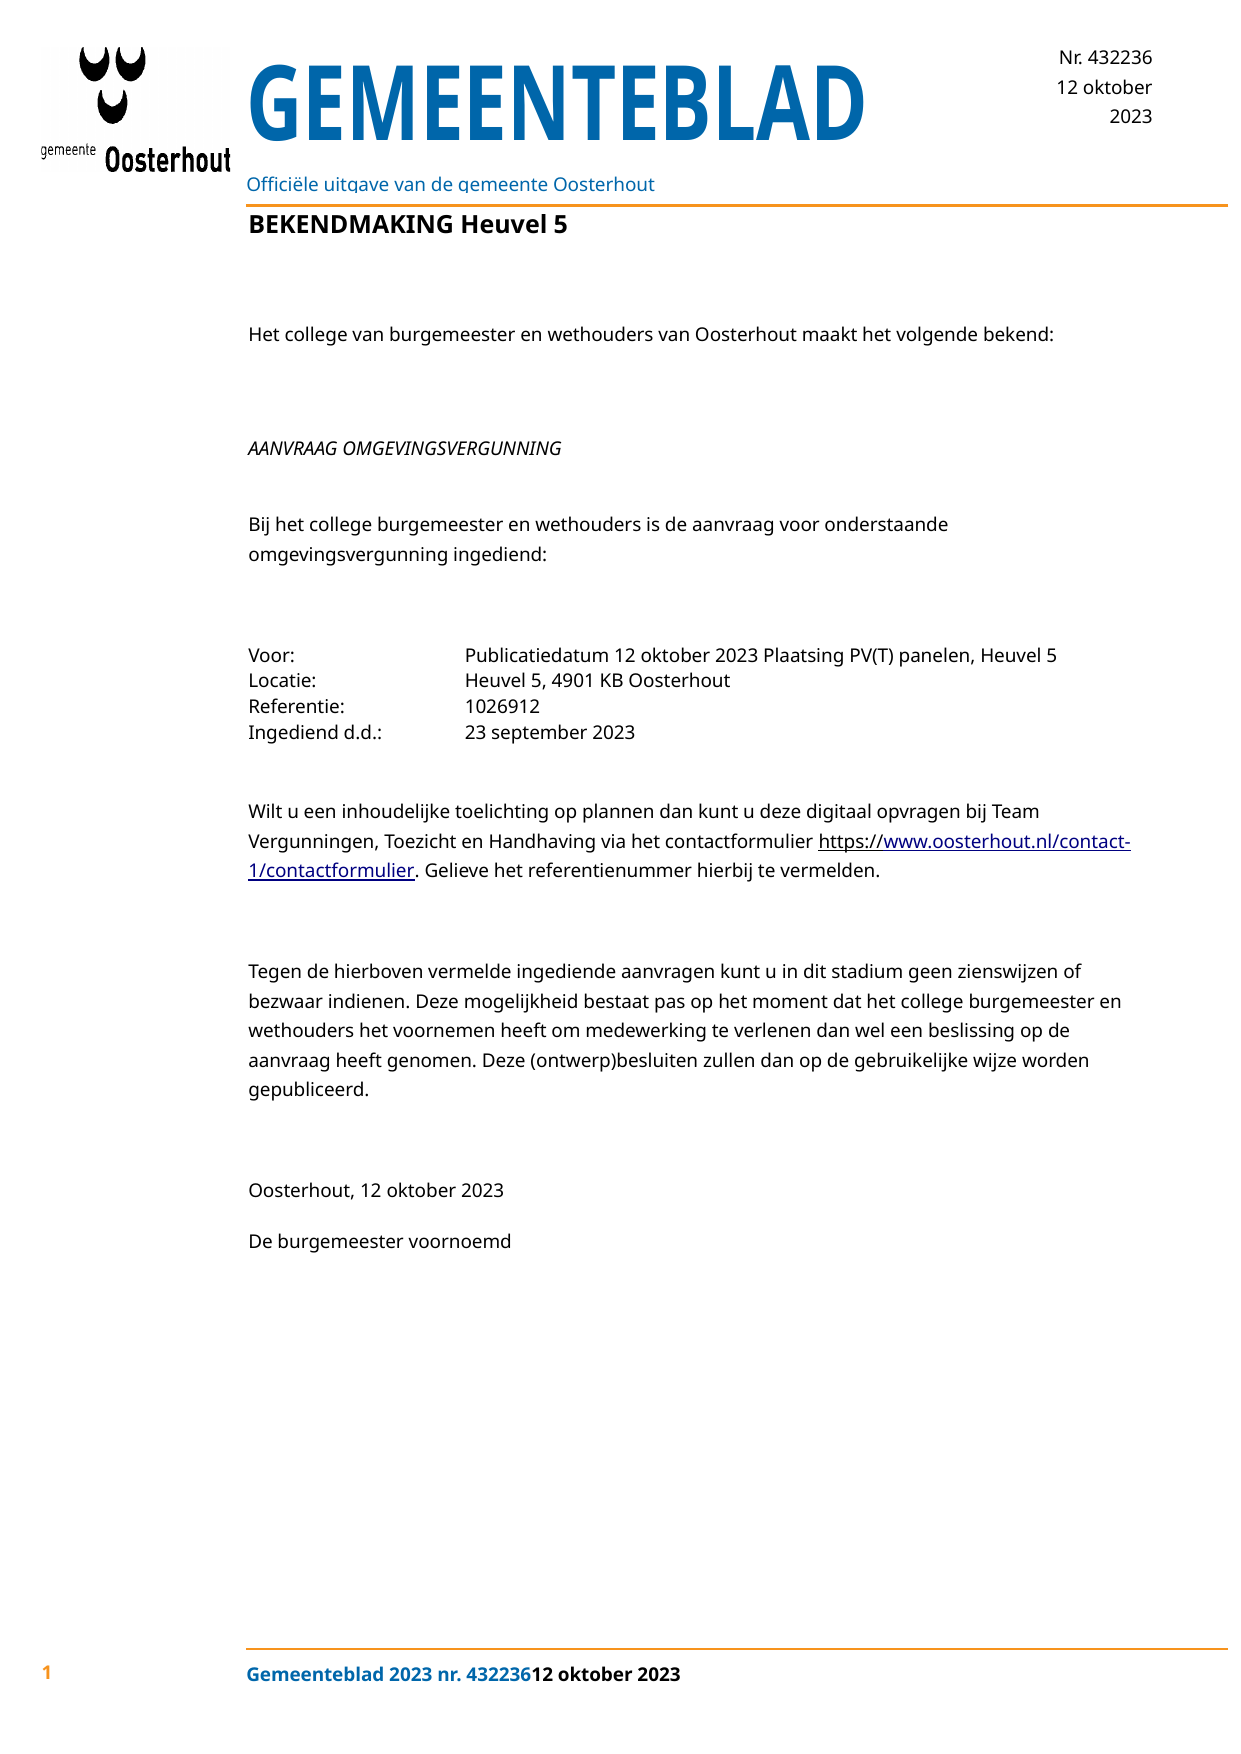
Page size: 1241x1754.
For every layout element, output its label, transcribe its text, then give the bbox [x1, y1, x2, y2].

text AANVRAAG OMGEVINGSVERGUNNING [248, 435, 1152, 461]
table_cell 1026912 [465, 693, 1152, 719]
table_cell Ingediend d.d.: [248, 719, 464, 745]
text De burgemeester voornoemd [248, 1228, 1152, 1254]
table_cell Heuvel 5, 4901 KB Oosterhout [465, 668, 1152, 693]
table_cell 23 september 2023 [465, 719, 1152, 745]
text BEKENDMAKING Heuvel 5 [248, 207, 1152, 241]
text Wilt u een inhoudelijke toelichting op plannen dan kunt u deze digitaal opvragen bij Team Vergunningen, Toezicht en Handhaving via het contactformulier https://www.oosterhout.nl/contact-1/contactformulier. Gelieve het referentienummer hierbij te vermelden. [248, 798, 1152, 883]
table_header Publicatiedatum 12 oktober 2023 Plaatsing PV(T) panelen, Heuvel 5 [465, 642, 1152, 667]
table_cell Locatie: [248, 668, 464, 693]
text Bij het college burgemeester en wethouders is de aanvraag voor onderstaande omgevingsvergunning ingediend: [248, 511, 1152, 567]
picture [41, 47, 231, 172]
text Oosterhout, 12 oktober 2023 [248, 1177, 1152, 1203]
text Tegen de hierboven vermelde ingediende aanvragen kunt u in dit stadium geen zienswijzen of bezwaar indienen. Deze mogelijkheid bestaat pas op het moment dat het college burgemeester en wethouders het voornemen heeft om medewerking te verlenen dan wel een beslissing op de aanvraag heeft genomen. Deze (ontwerp)besluiten zullen dan op de gebruikelijke wijze worden gepubliceerd. [248, 958, 1152, 1102]
text Het college van burgemeester en wethouders van Oosterhout maakt het volgende bekend: [248, 321, 1152, 346]
table_cell Referentie: [248, 693, 464, 719]
table_header Voor: [248, 642, 464, 667]
